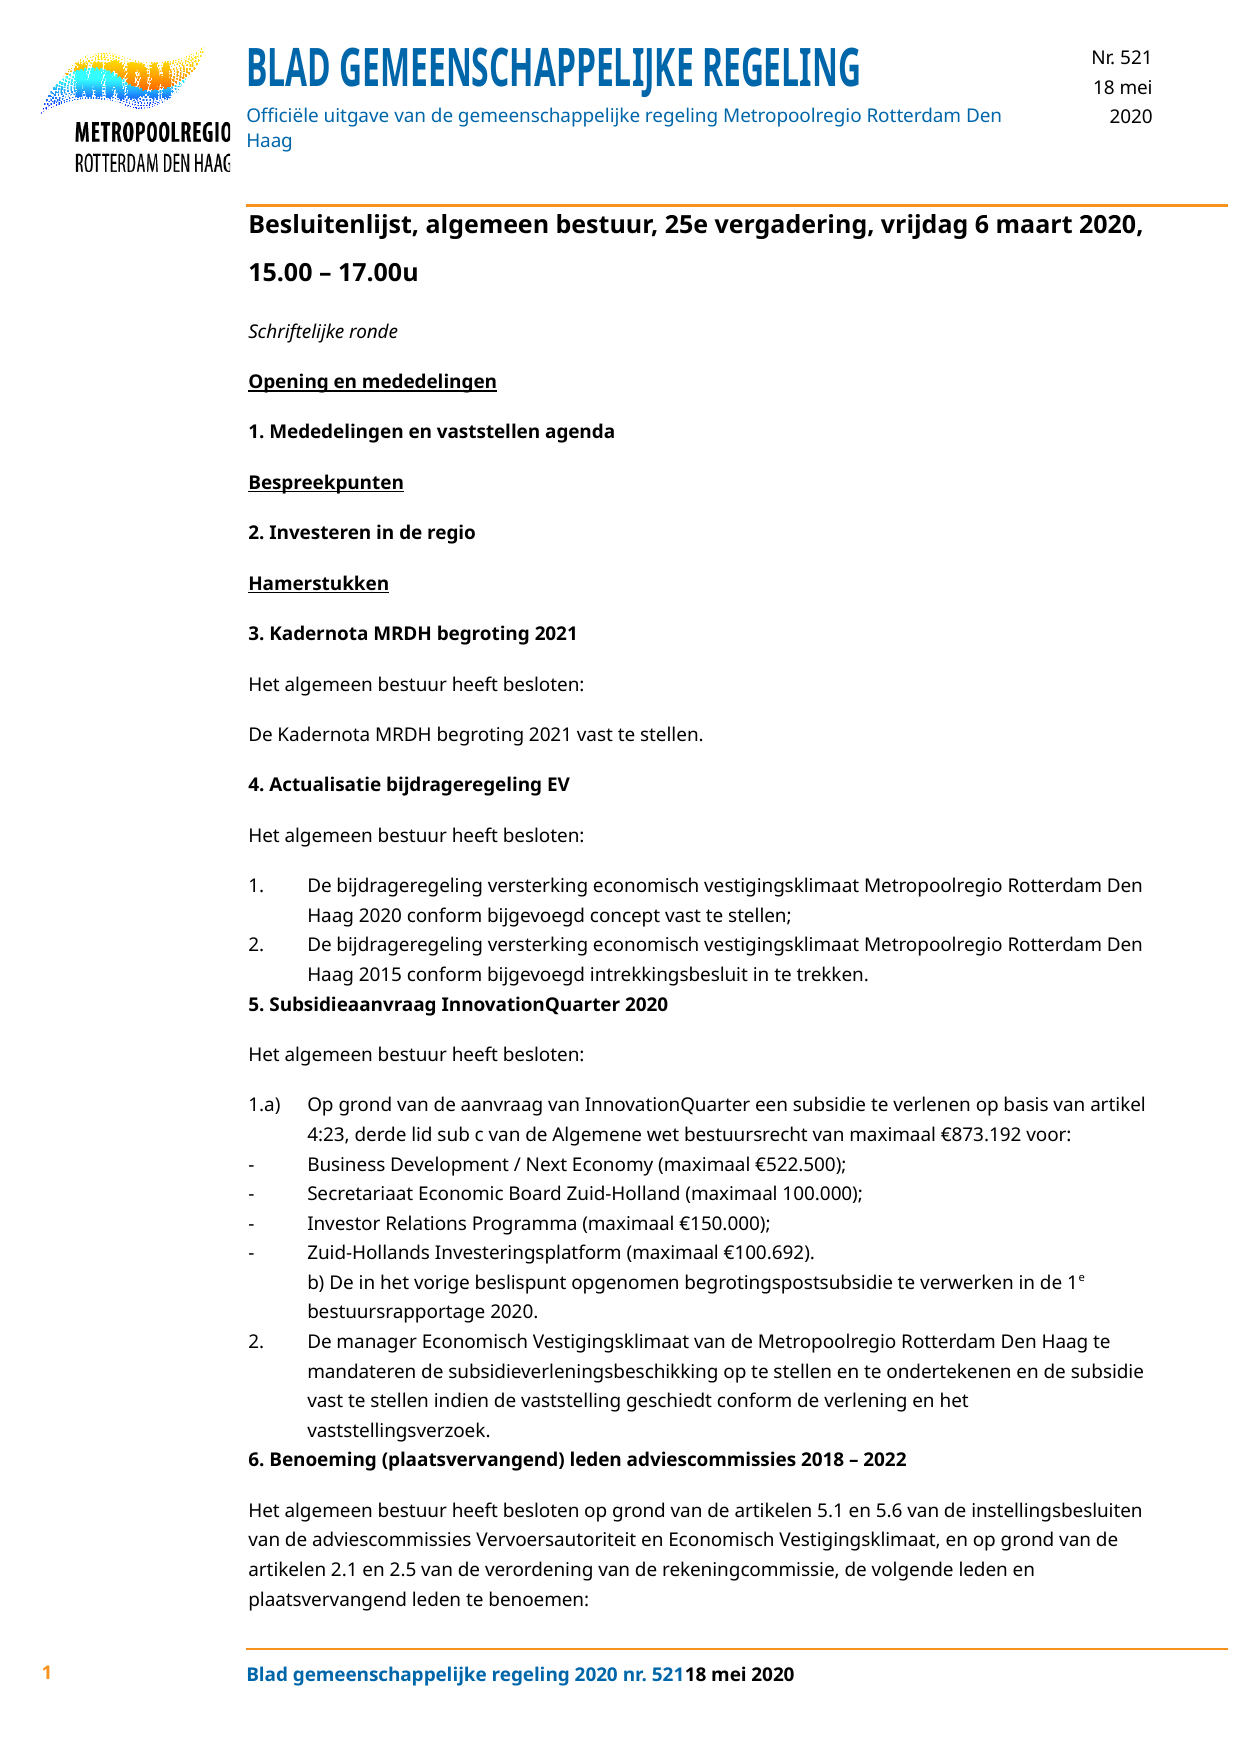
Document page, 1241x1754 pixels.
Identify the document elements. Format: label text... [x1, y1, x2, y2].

list Investor Relations Programma (maximaal €150.000); [248, 1210, 1152, 1236]
text De Kadernota MRDH begroting 2021 vast te stellen. [248, 721, 1152, 747]
picture [41, 47, 231, 172]
list Zuid-Hollands Investeringsplatform (maximaal €100.692). [248, 1239, 1152, 1265]
text Het algemeen bestuur heeft besloten: [248, 822, 1152, 848]
text Het algemeen bestuur heeft besloten: [248, 671, 1152, 697]
text Besluitenlijst, algemeen bestuur, 25e vergadering, vrijdag 6 maart 2020, 15.00 – 17.00u [248, 207, 1152, 288]
text 2. Investeren in de regio [248, 519, 1152, 545]
list De bijdrageregeling versterking economisch vestigingsklimaat Metropoolregio Rotterdam Den Haag 2020 conform bijgevoegd concept vast te stellen; [248, 872, 1152, 928]
text Het algemeen bestuur heeft besloten op grond van de artikelen 5.1 en 5.6 van de instellingsbesluiten van de adviescommissies Vervoersautoriteit en Economisch Vestigingsklimaat, en op grond van de artikelen 2.1 en 2.5 van de verordening van de rekeningcommissie, de volgende leden en plaatsvervangend leden te benoemen: [248, 1497, 1152, 1612]
text Opening en mededelingen [248, 368, 1152, 394]
text 6. Benoeming (plaatsvervangend) leden adviescommissies 2018 – 2022 [248, 1447, 1152, 1472]
text Bespreekpunten [248, 469, 1152, 495]
list Business Development / Next Economy (maximaal €522.500); [248, 1151, 1152, 1177]
text Hamerstukken [248, 570, 1152, 596]
text 1. Mededelingen en vaststellen agenda [248, 419, 1152, 444]
list De manager Economisch Vestigingsklimaat van de Metropoolregio Rotterdam Den Haag te mandateren de subsidieverleningsbeschikking op te stellen en te ondertekenen en de subsidie vast te stellen indien de vaststelling geschiedt conform de verlening en het vaststellingsverzoek. [248, 1328, 1152, 1443]
list Op grond van de aanvraag van InnovationQuarter een subsidie te verlenen op basis van artikel 4:23, derde lid sub c van de Algemene wet bestuursrecht van maximaal €873.192 voor: [248, 1092, 1152, 1147]
text 5. Subsidieaanvraag InnovationQuarter 2020 [248, 991, 1152, 1017]
list b) De in het vorige beslispunt opgenomen begrotingspostsubsidie te verwerken in de 1e bestuursrapportage 2020. [248, 1269, 1152, 1324]
text 3. Kadernota MRDH begroting 2021 [248, 620, 1152, 646]
text 4. Actualisatie bijdrageregeling EV [248, 772, 1152, 797]
text Schriftelijke ronde [248, 318, 1152, 344]
list De bijdrageregeling versterking economisch vestigingsklimaat Metropoolregio Rotterdam Den Haag 2015 conform bijgevoegd intrekkingsbesluit in te trekken. [248, 932, 1152, 987]
list Secretariaat Economic Board Zuid-Holland (maximaal 100.000); [248, 1180, 1152, 1206]
text Het algemeen bestuur heeft besloten: [248, 1041, 1152, 1067]
